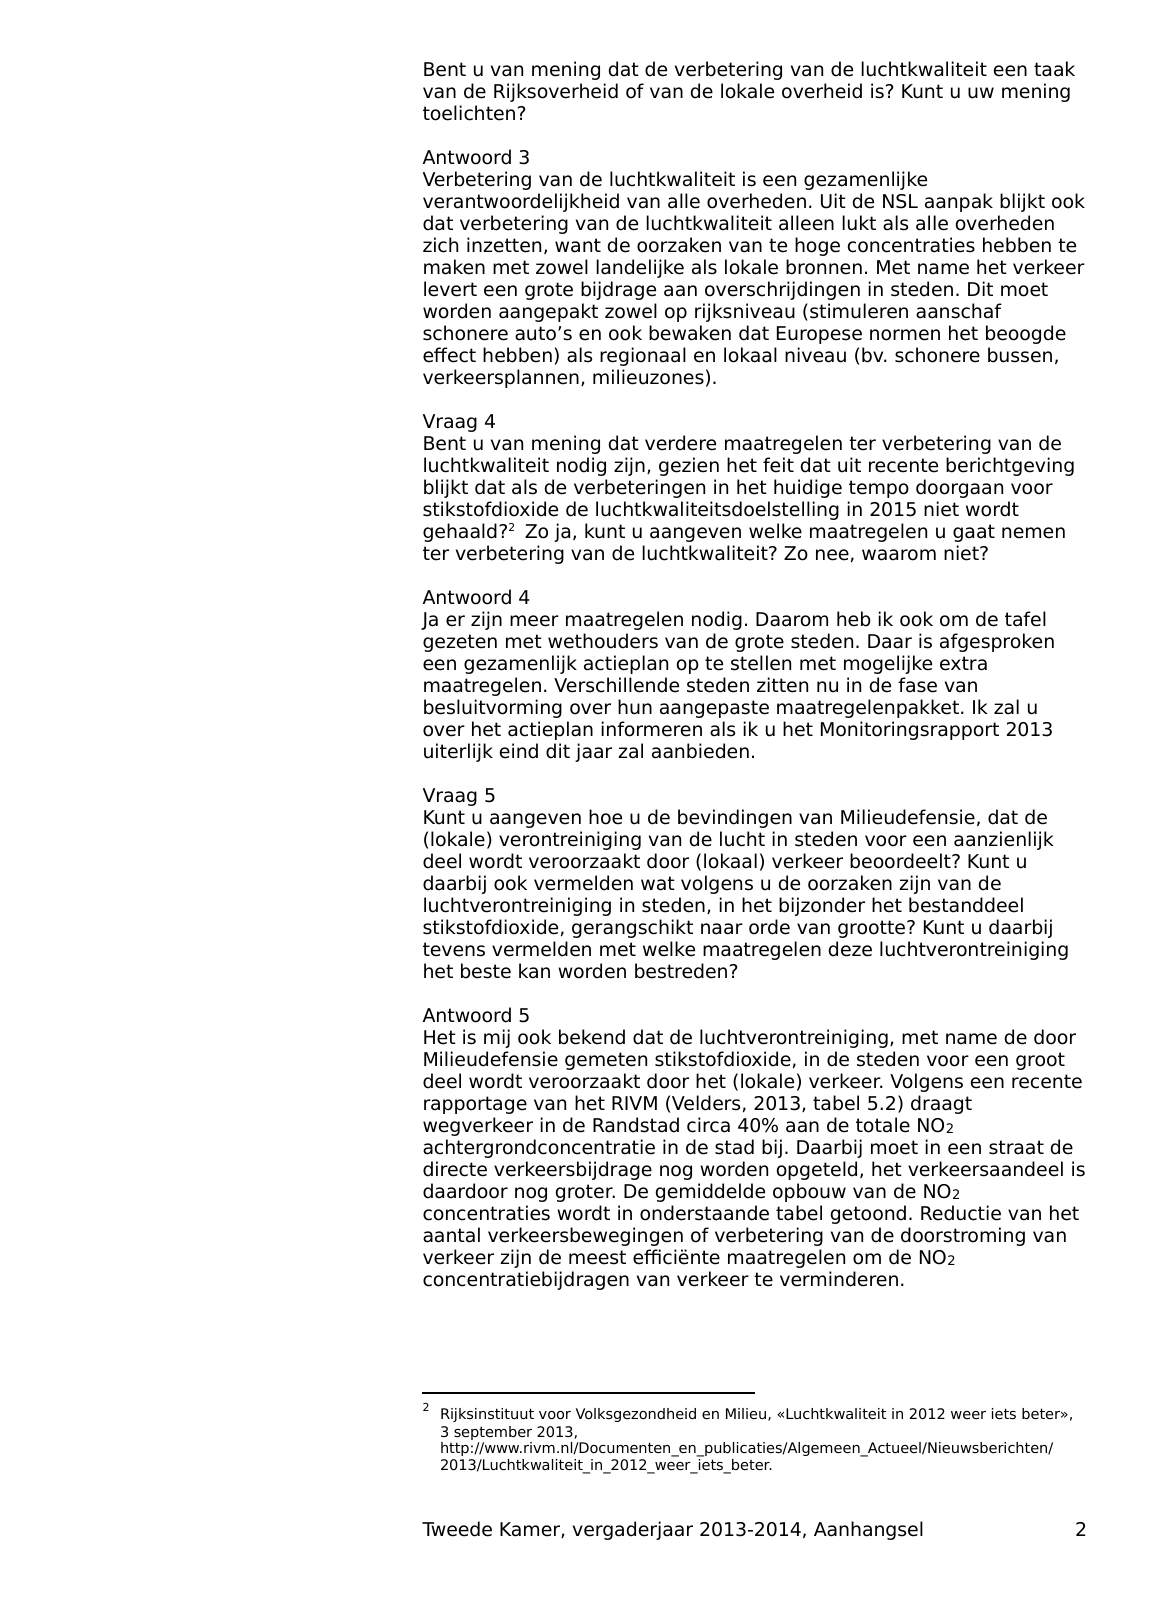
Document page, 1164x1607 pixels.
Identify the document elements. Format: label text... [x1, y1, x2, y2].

text Ja er zijn meer maatregelen nodig. Daarom heb ik ook om de tafel gezeten met wethouders van de grote steden. Daar is afgesproken een gezamenlijk actieplan op te stellen met mogelijke extra maatregelen. Verschillende steden zitten nu in de fase van besluitvorming over hun aangepaste maatregelenpakket. Ik zal u over het actieplan informeren als ik u het Monitoringsrapport 2013 uiterlijk eind dit jaar zal aanbieden. [422, 609, 1087, 763]
text Antwoord 3 [422, 147, 1087, 169]
text Rijksinstituut voor Volksgezondheid en Milieu, «Luchtkwaliteit in 2012 weer iets beter», 3 september 2013, http://www.rivm.nl/Documenten_en_publicaties/Algemeen_Actueel/Nieuwsberichten/2013/Luchtkwaliteit_in_2012_weer_iets_beter. [422, 1402, 1087, 1474]
text Bent u van mening dat de verbetering van de luchtkwaliteit een taak van de Rijksoverheid of van de lokale overheid is? Kunt u uw mening toelichten? [422, 59, 1087, 125]
text Antwoord 5 [422, 1005, 1087, 1027]
text Vraag 4 [422, 411, 1087, 433]
text Vraag 5 [422, 785, 1087, 807]
text Kunt u aangeven hoe u de bevindingen van Milieudefensie, dat de (lokale) verontreiniging van de lucht in steden voor een aanzienlijk deel wordt veroorzaakt door (lokaal) verkeer beoordeelt? Kunt u daarbij ook vermelden wat volgens u de oorzaken zijn van de luchtverontreiniging in steden, in het bijzonder het bestanddeel stikstofdioxide, gerangschikt naar orde van grootte? Kunt u daarbij tevens vermelden met welke maatregelen deze luchtverontreiniging het beste kan worden bestreden? [422, 807, 1087, 983]
text Bent u van mening dat verdere maatregelen ter verbetering van de luchtkwaliteit nodig zijn, gezien het feit dat uit recente berichtgeving blijkt dat als de verbeteringen in het huidige tempo doorgaan voor stikstofdioxide de luchtkwaliteitsdoelstelling in 2015 niet wordt gehaald? Zo ja, kunt u aangeven welke maatregelen u gaat nemen ter verbetering van de luchtkwaliteit? Zo nee, waarom niet? [422, 433, 1087, 565]
text Antwoord 4 [422, 587, 1087, 609]
text Verbetering van de luchtkwaliteit is een gezamenlijke verantwoordelijkheid van alle overheden. Uit de NSL aanpak blijkt ook dat verbetering van de luchtkwaliteit alleen lukt als alle overheden zich inzetten, want de oorzaken van te hoge concentraties hebben te maken met zowel landelijke als lokale bronnen. Met name het verkeer levert een grote bijdrage aan overschrijdingen in steden. Dit moet worden aangepakt zowel op rijksniveau (stimuleren aanschaf schonere auto’s en ook bewaken dat Europese normen het beoogde effect hebben) als regionaal en lokaal niveau (bv. schonere bussen, verkeersplannen, milieuzones). [422, 169, 1087, 389]
text Het is mij ook bekend dat de luchtverontreiniging, met name de door Milieudefensie gemeten stikstofdioxide, in de steden voor een groot deel wordt veroorzaakt door het (lokale) verkeer. Volgens een recente rapportage van het RIVM (Velders, 2013, tabel 5.2) draagt wegverkeer in de Randstad circa 40% aan de totale NO2 achtergrondconcentratie in de stad bij. Daarbij moet in een straat de directe verkeersbijdrage nog worden opgeteld, het verkeersaandeel is daardoor nog groter. De gemiddelde opbouw van de NO2 concentraties wordt in onderstaande tabel getoond. Reductie van het aantal verkeersbewegingen of verbetering van de doorstroming van verkeer zijn de meest efficiënte maatregelen om de NO2 concentratiebijdragen van verkeer te verminderen. [422, 1027, 1087, 1291]
